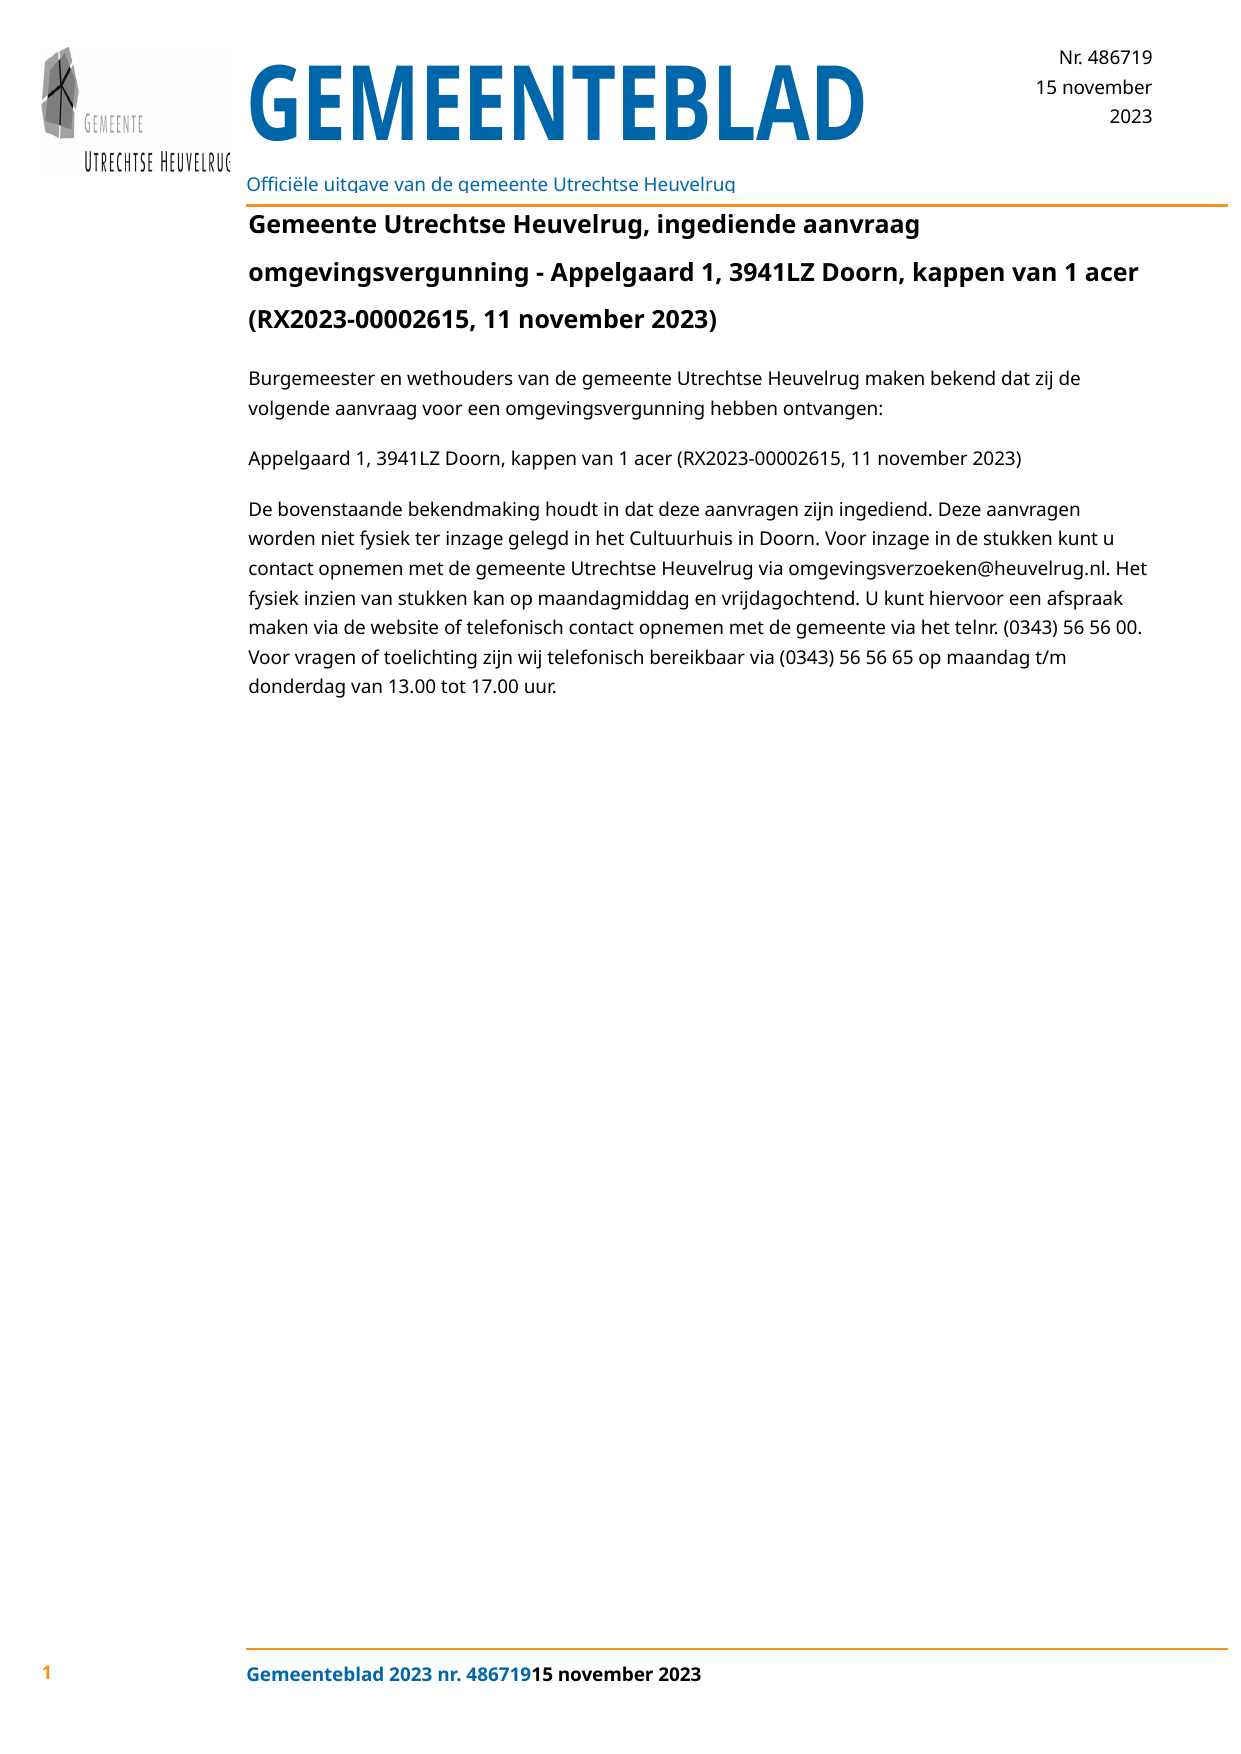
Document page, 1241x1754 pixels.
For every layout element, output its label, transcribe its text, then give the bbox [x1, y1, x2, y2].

text De bovenstaande bekendmaking houdt in dat deze aanvragen zijn ingediend. Deze aanvragen worden niet fysiek ter inzage gelegd in het Cultuurhuis in Doorn. Voor inzage in de stukken kunt u contact opnemen met de gemeente Utrechtse Heuvelrug via omgevingsverzoeken@heuvelrug.nl. Het fysiek inzien van stukken kan op maandagmiddag en vrijdagochtend. U kunt hiervoor een afspraak maken via de website of telefonisch contact opnemen met de gemeente via het telnr. (0343) 56 56 00. Voor vragen of toelichting zijn wij telefonisch bereikbaar via (0343) 56 56 65 op maandag t/m donderdag van 13.00 tot 17.00 uur. [248, 496, 1152, 699]
picture [41, 47, 231, 172]
text Gemeente Utrechtse Heuvelrug, ingediende aanvraag omgevingsvergunning - Appelgaard 1, 3941LZ Doorn, kappen van 1 acer (RX2023-00002615, 11 november 2023) [248, 207, 1152, 336]
text Appelgaard 1, 3941LZ Doorn, kappen van 1 acer (RX2023-00002615, 11 november 2023) [248, 446, 1152, 471]
text Burgemeester en wethouders van de gemeente Utrechtse Heuvelrug maken bekend dat zij de volgende aanvraag voor een omgevingsvergunning hebben ontvangen: [248, 366, 1152, 421]
